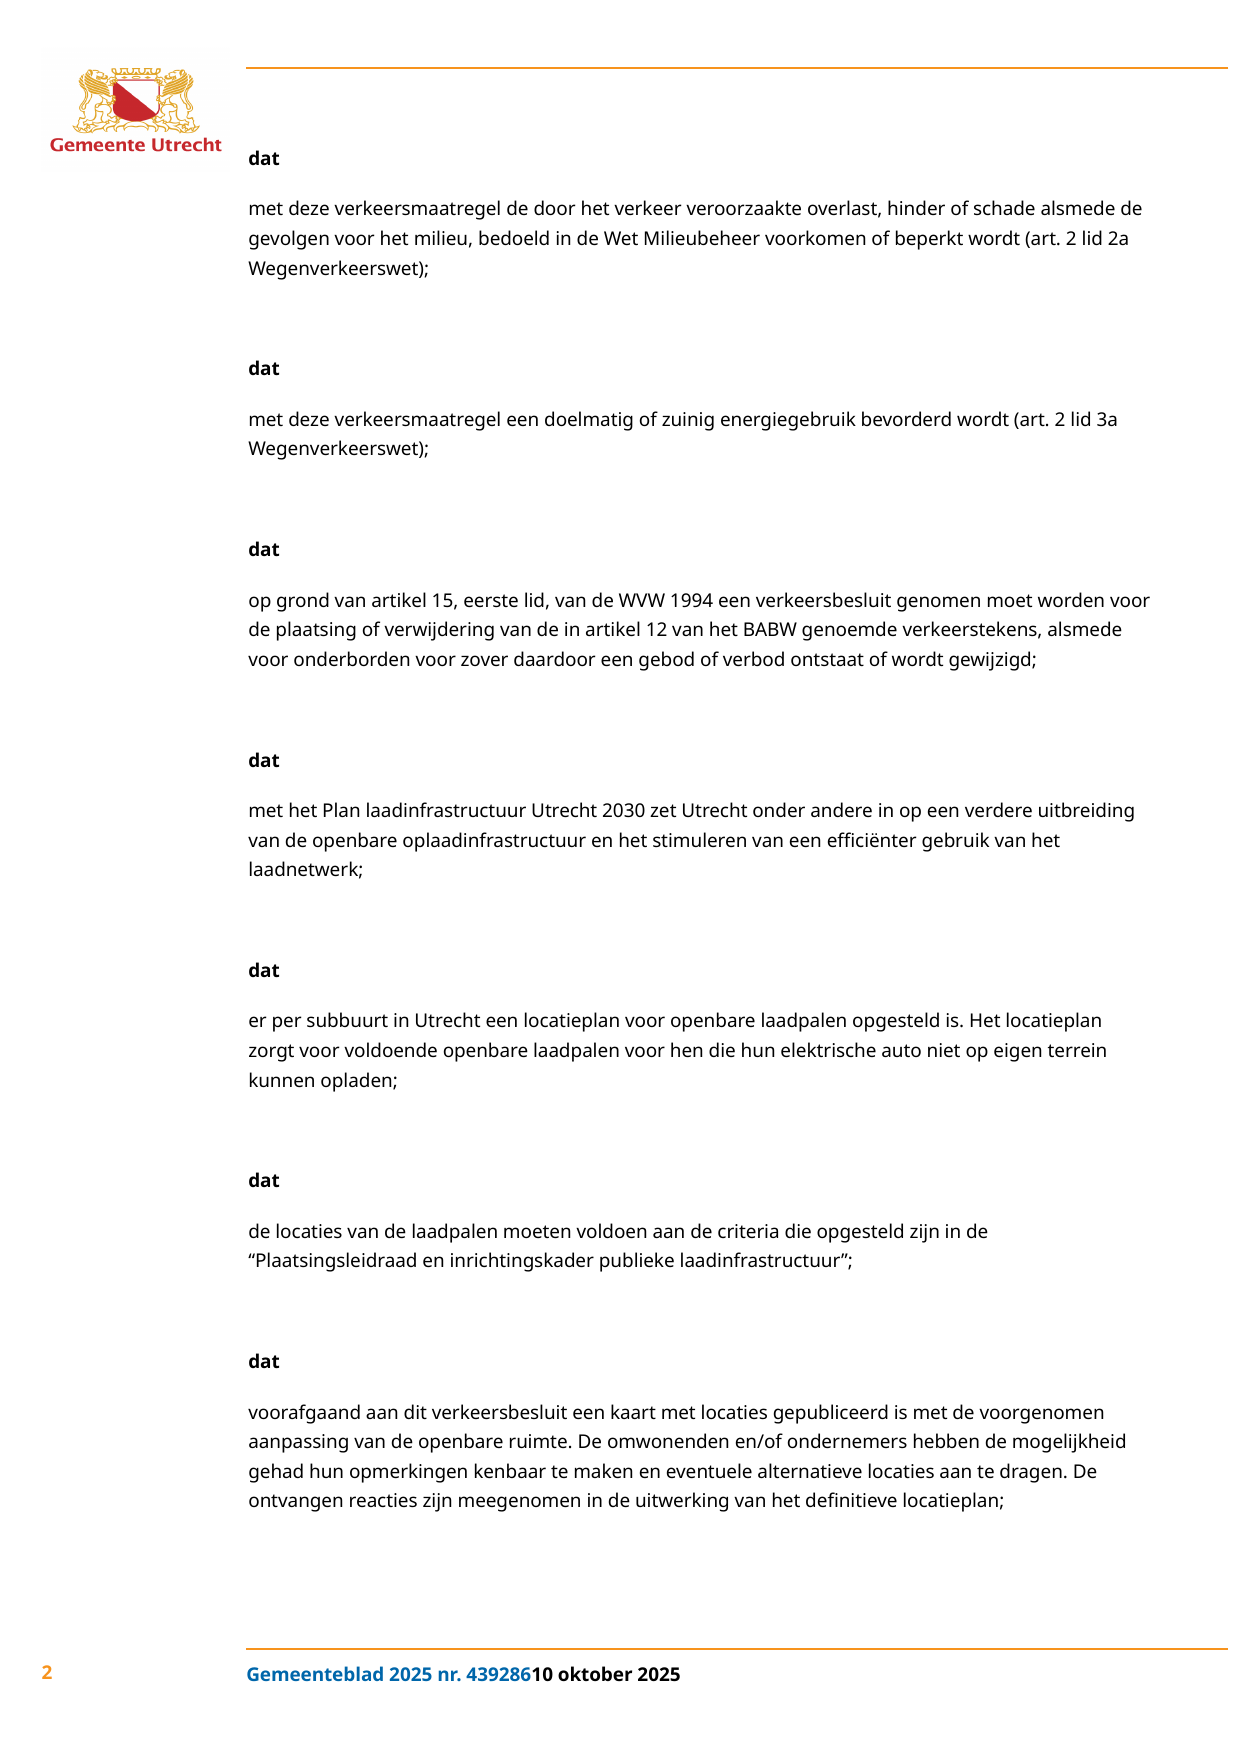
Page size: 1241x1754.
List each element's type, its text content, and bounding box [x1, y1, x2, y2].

text dat [248, 356, 1152, 381]
text op grond van artikel 15, eerste lid, van de WVW 1994 een verkeersbesluit genomen moet worden voor de plaatsing of verwijdering van de in artikel 12 van het BABW genoemde verkeerstekens, alsmede voor onderborden voor zover daardoor een gebod of verbod ontstaat of wordt gewijzigd; [248, 587, 1152, 672]
text voorafgaand aan dit verkeersbesluit een kaart met locaties gepubliceerd is met de voorgenomen aanpassing van de openbare ruimte. De omwonenden en/of ondernemers hebben de mogelijkheid gehad hun opmerkingen kenbaar te maken en eventuele alternatieve locaties aan te dragen. De ontvangen reacties zijn meegenomen in de uitwerking van het definitieve locatieplan; [248, 1399, 1152, 1513]
text dat [248, 1348, 1152, 1374]
text dat [248, 1168, 1152, 1193]
text met deze verkeersmaatregel de door het verkeer veroorzaakte overlast, hinder of schade alsmede de gevolgen voor het milieu, bedoeld in de Wet Milieubeheer voorkomen of beperkt wordt (art. 2 lid 2a Wegenverkeerswet); [248, 196, 1152, 281]
text dat [248, 747, 1152, 773]
text dat [248, 145, 1152, 171]
text de locaties van de laadpalen moeten voldoen aan de criteria die opgesteld zijn in de “Plaatsingsleidraad en inrichtingskader publieke laadinfrastructuur”; [248, 1218, 1152, 1273]
text dat [248, 957, 1152, 983]
picture [41, 47, 231, 172]
text dat [248, 536, 1152, 562]
text er per subbuurt in Utrecht een locatieplan voor openbare laadpalen opgesteld is. Het locatieplan zorgt voor voldoende openbare laadpalen voor hen die hun elektrische auto niet op eigen terrein kunnen opladen; [248, 1008, 1152, 1093]
text met het Plan laadinfrastructuur Utrecht 2030 zet Utrecht onder andere in op een verdere uitbreiding van de openbare oplaadinfrastructuur en het stimuleren van een efficiënter gebruik van het laadnetwerk; [248, 797, 1152, 882]
text met deze verkeersmaatregel een doelmatig of zuinig energiegebruik bevorderd wordt (art. 2 lid 3a Wegenverkeerswet); [248, 406, 1152, 461]
